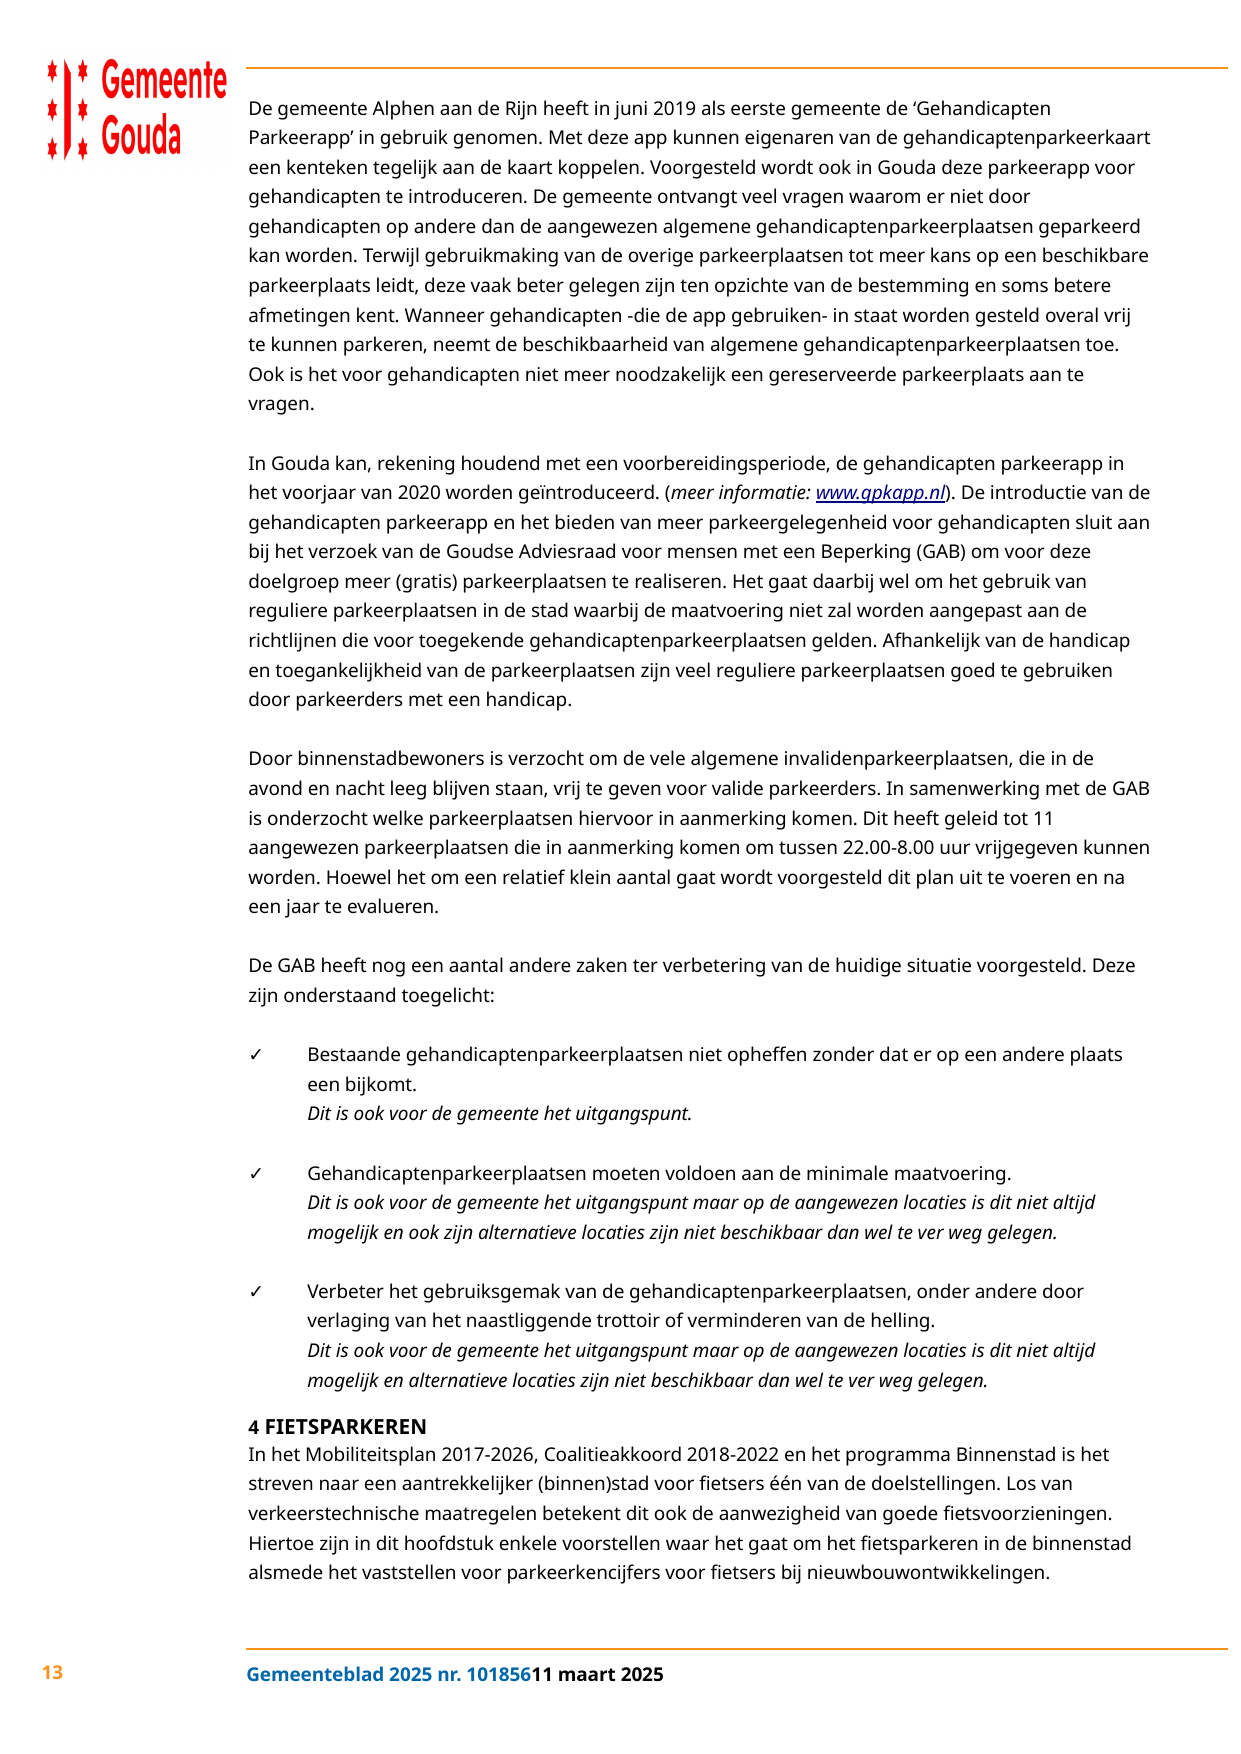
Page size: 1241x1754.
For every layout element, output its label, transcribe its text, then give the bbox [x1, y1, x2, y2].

list Dit is ook voor de gemeente het uitgangspunt maar op de aangewezen locaties is dit niet altijd mogelijk en ook zijn alternatieve locaties zijn niet beschikbaar dan wel te ver weg gelegen. [248, 1189, 1152, 1245]
text De gemeente Alphen aan de Rijn heeft in juni 2019 als eerste gemeente de ‘Gehandicapten Parkeerapp’ in gebruik genomen. Met deze app kunnen eigenaren van de gehandicaptenparkeerkaart een kenteken tegelijk aan de kaart koppelen. Voorgesteld wordt ook in Gouda deze parkeerapp voor gehandicapten te introduceren. De gemeente ontvangt veel vragen waarom er niet door gehandicapten op andere dan de aangewezen algemene gehandicaptenparkeerplaatsen geparkeerd kan worden. Terwijl gebruikmaking van de overige parkeerplaatsen tot meer kans op een beschikbare parkeerplaats leidt, deze vaak beter gelegen zijn ten opzichte van de bestemming en soms betere afmetingen kent. Wanneer gehandicapten -die de app gebruiken- in staat worden gesteld overal vrij te kunnen parkeren, neemt de beschikbaarheid van algemene gehandicaptenparkeerplaatsen toe. Ook is het voor gehandicapten niet meer noodzakelijk een gereserveerde parkeerplaats aan te vragen. [248, 95, 1152, 416]
list Verbeter het gebruiksgemak van de gehandicaptenparkeerplaatsen, onder andere door verlaging van het naastliggende trottoir of verminderen van de helling. [248, 1278, 1152, 1333]
picture [41, 47, 231, 172]
list Dit is ook voor de gemeente het uitgangspunt. [248, 1101, 1152, 1126]
text 4 FIETSPARKEREN [248, 1412, 1152, 1441]
list Gehandicaptenparkeerplaatsen moeten voldoen aan de minimale maatvoering. [248, 1160, 1152, 1186]
list Bestaande gehandicaptenparkeerplaatsen niet opheffen zonder dat er op een andere plaats een bijkomt. [248, 1041, 1152, 1097]
text Door binnenstadbewoners is verzocht om de vele algemene invalidenparkeerplaatsen, die in de avond en nacht leeg blijven staan, vrij te geven voor valide parkeerders. In samenwerking met de GAB is onderzocht welke parkeerplaatsen hiervoor in aanmerking komen. Dit heeft geleid tot 11 aangewezen parkeerplaatsen die in aanmerking komen om tussen 22.00-8.00 uur vrijgegeven kunnen worden. Hoewel het om een relatief klein aantal gaat wordt voorgesteld dit plan uit te voeren en na een jaar te evalueren. [248, 746, 1152, 919]
text De GAB heeft nog een aantal andere zaken ter verbetering van de huidige situatie voorgesteld. Deze zijn onderstaand toegelicht: [248, 953, 1152, 1008]
list Dit is ook voor de gemeente het uitgangspunt maar op de aangewezen locaties is dit niet altijd mogelijk en alternatieve locaties zijn niet beschikbaar dan wel te ver weg gelegen. [248, 1337, 1152, 1393]
text In het Mobiliteitsplan 2017-2026, Coalitieakkoord 2018-2022 en het programma Binnenstad is het streven naar een aantrekkelijker (binnen)stad voor fietsers één van de doelstellingen. Los van verkeerstechnische maatregelen betekent dit ook de aanwezigheid van goede fietsvoorzieningen. Hiertoe zijn in dit hoofdstuk enkele voorstellen waar het gaat om het fietsparkeren in de binnenstad alsmede het vaststellen voor parkeerkencijfers voor fietsers bij nieuwbouwontwikkelingen. [248, 1441, 1152, 1585]
text In Gouda kan, rekening houdend met een voorbereidingsperiode, de gehandicapten parkeerapp in het voorjaar van 2020 worden geïntroduceerd. (meer informatie: www.gpkapp.nl). De introductie van de gehandicapten parkeerapp en het bieden van meer parkeergelegenheid voor gehandicapten sluit aan bij het verzoek van de Goudse Adviesraad voor mensen met een Beperking (GAB) om voor deze doelgroep meer (gratis) parkeerplaatsen te realiseren. Het gaat daarbij wel om het gebruik van reguliere parkeerplaatsen in de stad waarbij de maatvoering niet zal worden aangepast aan de richtlijnen die voor toegekende gehandicaptenparkeerplaatsen gelden. Afhankelijk van de handicap en toegankelijkheid van de parkeerplaatsen zijn veel reguliere parkeerplaatsen goed te gebruiken door parkeerders met een handicap. [248, 450, 1152, 712]
